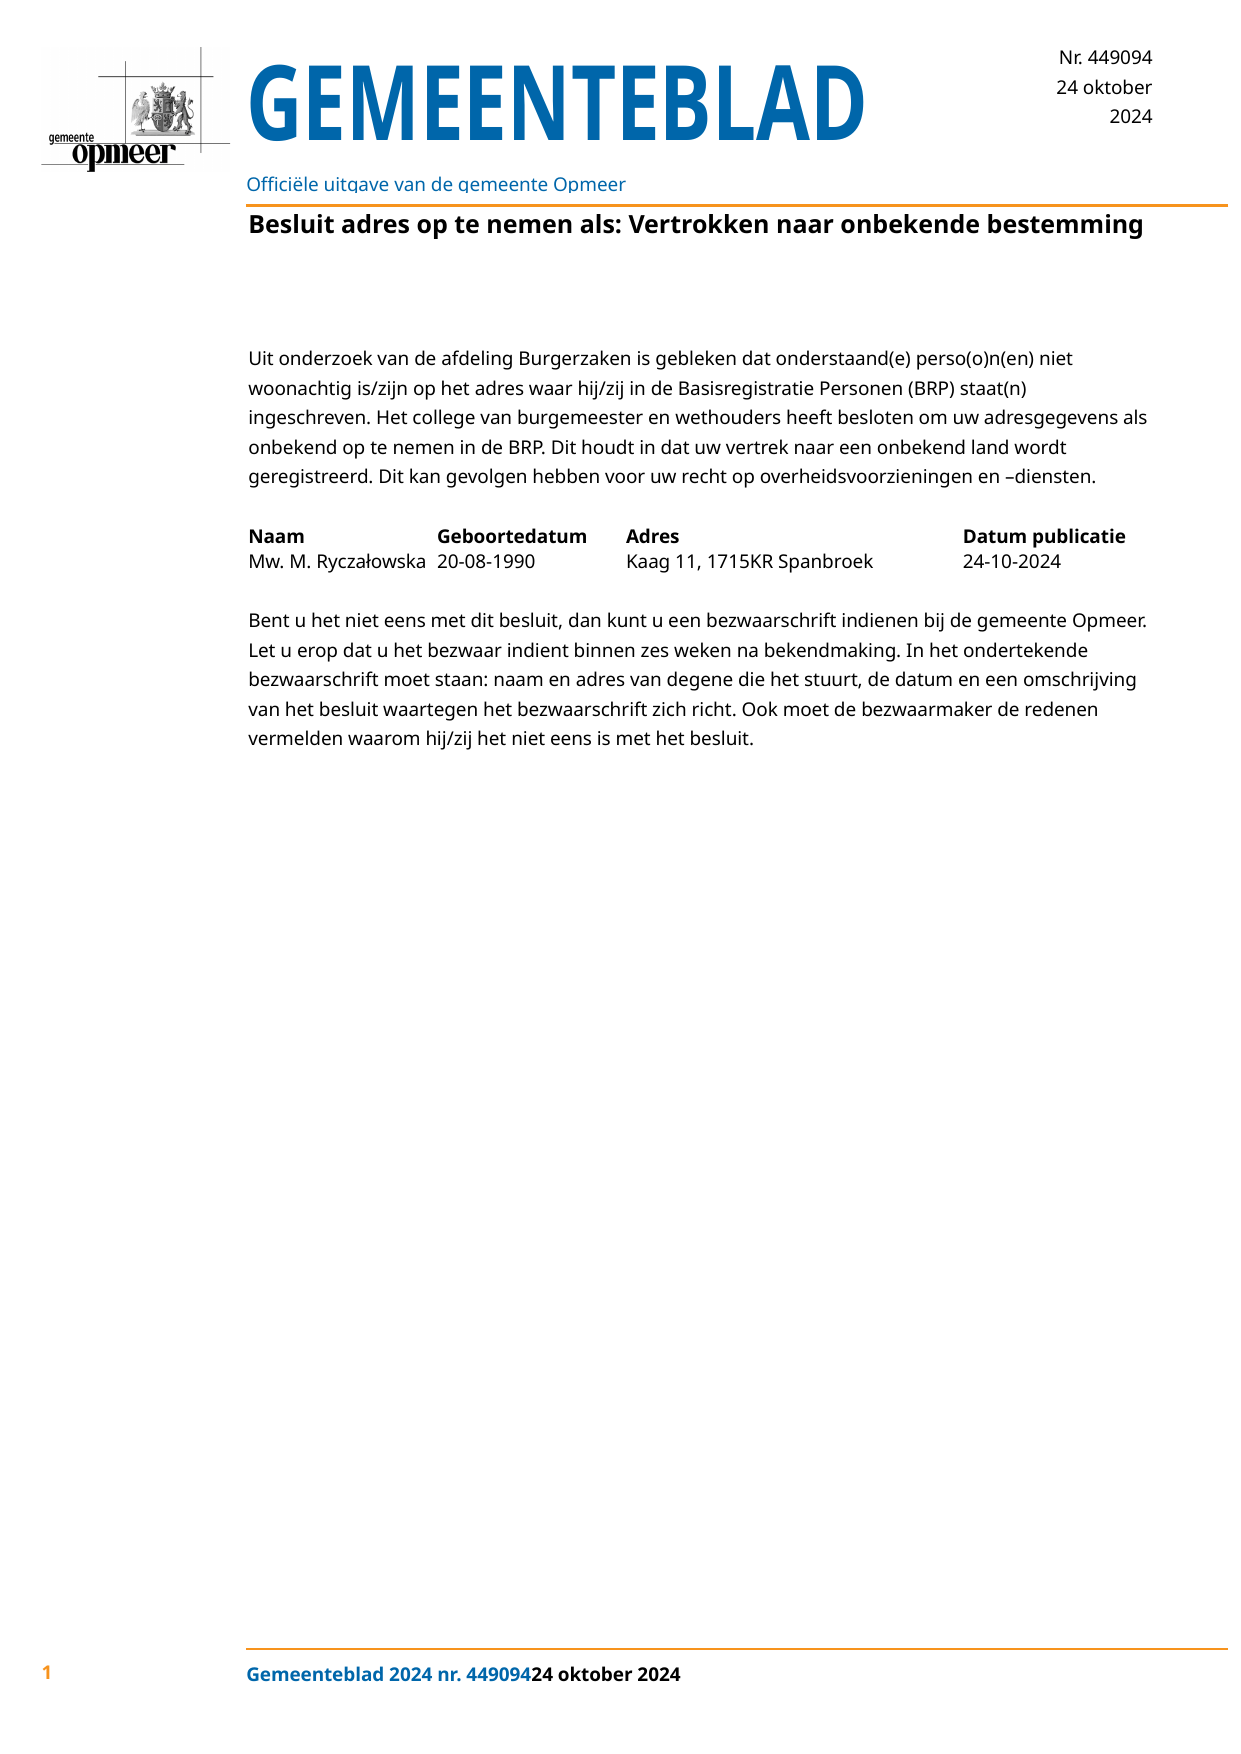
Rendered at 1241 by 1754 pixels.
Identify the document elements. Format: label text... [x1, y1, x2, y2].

table_header Geboortedatum [437, 523, 626, 549]
text Uit onderzoek van de afdeling Burgerzaken is gebleken dat onderstaand(e) perso(o)n(en) niet woonachtig is/zijn op het adres waar hij/zij in de Basisregistratie Personen (BRP) staat(n) ingeschreven. Het college van burgemeester en wethouders heeft besloten om uw adresgegevens als onbekend op te nemen in de BRP. Dit houdt in dat uw vertrek naar een onbekend land wordt geregistreerd. Dit kan gevolgen hebben voor uw recht op overheidsvoorzieningen en –diensten. [248, 345, 1152, 489]
table_cell Kaag 11, 1715KR Spanbroek [626, 549, 963, 574]
table_header Datum publicatie [963, 523, 1152, 549]
text Bent u het niet eens met dit besluit, dan kunt u een bezwaarschrift indienen bij de gemeente Opmeer. Let u erop dat u het bezwaar indient binnen zes weken na bekendmaking. In het ondertekende bezwaarschrift moet staan: naam en adres van degene die het stuurt, de datum en een omschrijving van het besluit waartegen het bezwaarschrift zich richt. Ook moet de bezwaarmaker de redenen vermelden waarom hij/zij het niet eens is met het besluit. [248, 607, 1152, 751]
text Besluit adres op te nemen als: Vertrokken naar onbekende bestemming [248, 207, 1152, 241]
table_header Adres [626, 523, 963, 549]
picture [41, 47, 231, 172]
table_cell 24-10-2024 [963, 549, 1152, 574]
table_cell 20-08-1990 [437, 549, 626, 574]
table_header Naam [248, 523, 437, 549]
table_cell Mw. M. Ryczałowska [248, 549, 437, 574]
